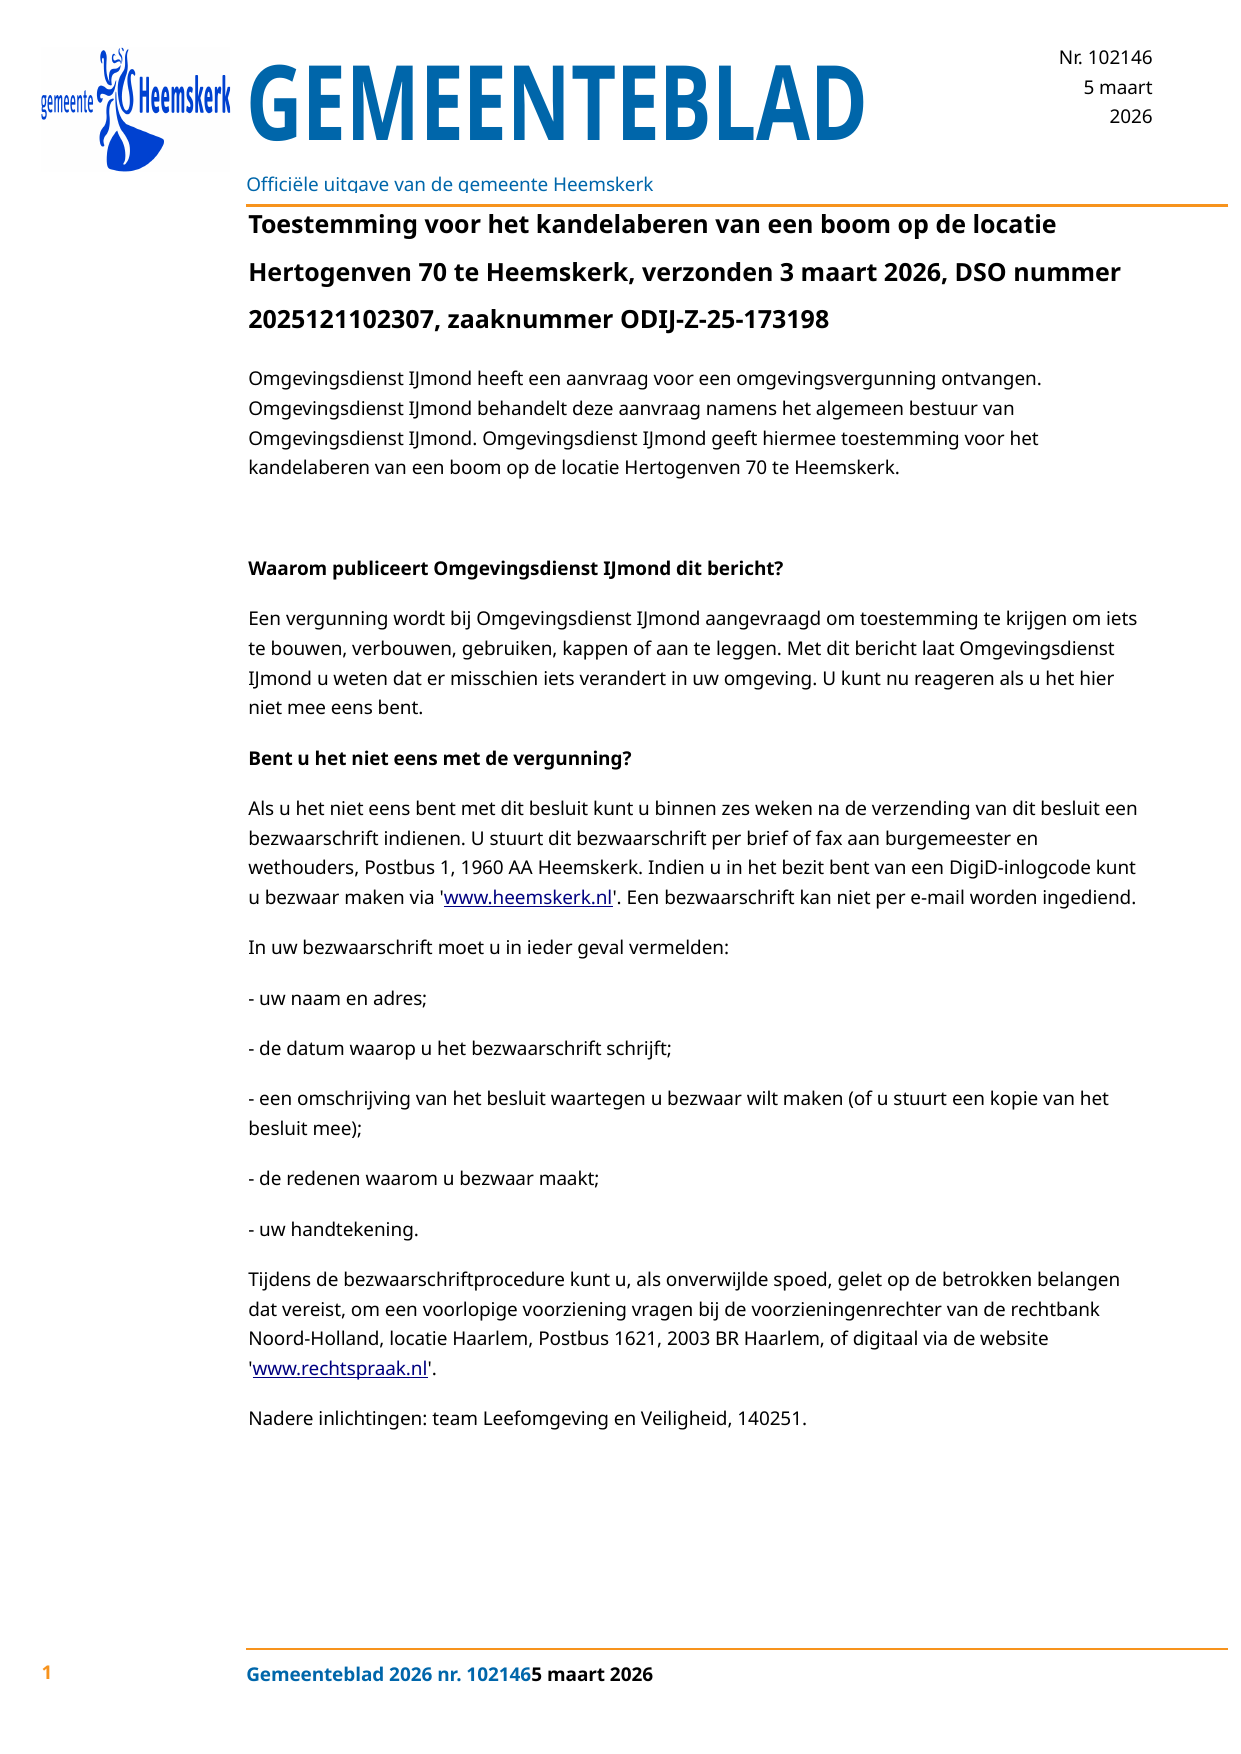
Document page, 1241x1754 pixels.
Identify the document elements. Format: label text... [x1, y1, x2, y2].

text In uw bezwaarschrift moet u in ieder geval vermelden: [248, 934, 1152, 960]
text Als u het niet eens bent met dit besluit kunt u binnen zes weken na de verzending van dit besluit een bezwaarschrift indienen. U stuurt dit bezwaarschrift per brief of fax aan burgemeester en wethouders, Postbus 1, 1960 AA Heemskerk. Indien u in het bezit bent van een DigiD-inlogcode kunt u bezwaar maken via 'www.heemskerk.nl'. Een bezwaarschrift kan niet per e-mail worden ingediend. [248, 795, 1152, 909]
text Omgevingsdienst IJmond heeft een aanvraag voor een omgevingsvergunning ontvangen. Omgevingsdienst IJmond behandelt deze aanvraag namens het algemeen bestuur van Omgevingsdienst IJmond. Omgevingsdienst IJmond geeft hiermee toestemming voor het kandelaberen van een boom op de locatie Hertogenven 70 te Heemskerk. [248, 366, 1152, 480]
text - uw handtekening. [248, 1216, 1152, 1242]
text Tijdens de bezwaarschriftprocedure kunt u, als onverwijlde spoed, gelet op de betrokken belangen dat vereist, om een voorlopige voorziening vragen bij de voorzieningenrechter van de rechtbank Noord-Holland, locatie Haarlem, Postbus 1621, 2003 BR Haarlem, of digitaal via de website 'www.rechtspraak.nl'. [248, 1266, 1152, 1381]
text - uw naam en adres; [248, 985, 1152, 1010]
picture [41, 47, 231, 172]
text Toestemming voor het kandelaberen van een boom op de locatie Hertogenven 70 te Heemskerk, verzonden 3 maart 2026, DSO nummer 2025121102307, zaaknummer ODIJ-Z-25-173198 [248, 207, 1152, 336]
text - de datum waarop u het bezwaarschrift schrijft; [248, 1035, 1152, 1061]
text Nadere inlichtingen: team Leefomgeving en Veiligheid, 140251. [248, 1406, 1152, 1431]
text - de redenen waarom u bezwaar maakt; [248, 1166, 1152, 1191]
text - een omschrijving van het besluit waartegen u bezwaar wilt maken (of u stuurt een kopie van het besluit mee); [248, 1086, 1152, 1141]
text Bent u het niet eens met de vergunning? [248, 745, 1152, 770]
text Een vergunning wordt bij Omgevingsdienst IJmond aangevraagd om toestemming te krijgen om iets te bouwen, verbouwen, gebruiken, kappen of aan te leggen. Met dit bericht laat Omgevingsdienst IJmond u weten dat er misschien iets verandert in uw omgeving. U kunt nu reageren als u het hier niet mee eens bent. [248, 606, 1152, 720]
text Waarom publiceert Omgevingsdienst IJmond dit bericht? [248, 555, 1152, 581]
